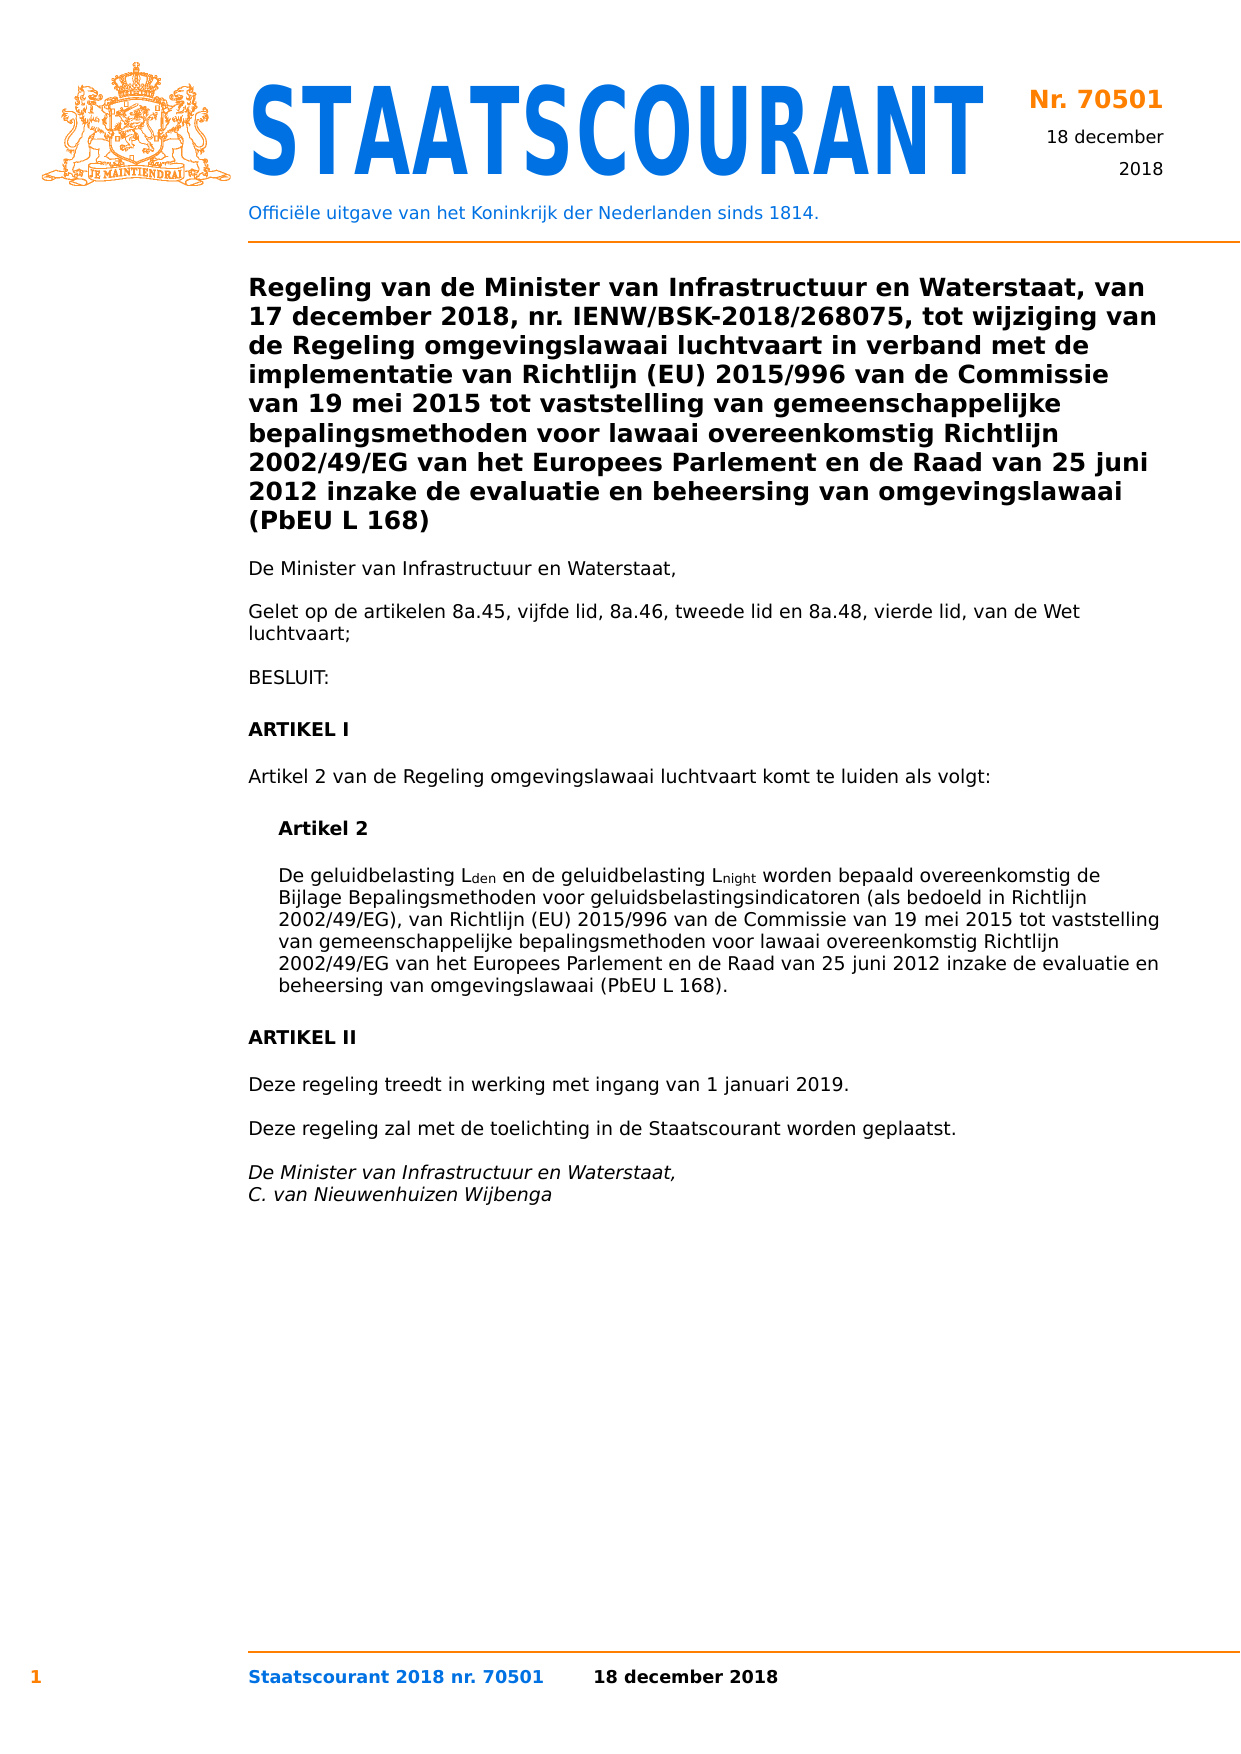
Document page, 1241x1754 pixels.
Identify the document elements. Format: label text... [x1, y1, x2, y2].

table_header STAATSCOURANT [248, 62, 998, 203]
text Deze regeling zal met de toelichting in de Staatscourant worden geplaatst. [248, 1118, 1163, 1140]
text De Minister van Infrastructuur en Waterstaat, [248, 557, 1163, 579]
subtitle Artikel 2 [278, 818, 1163, 840]
table_cell 18 december [998, 121, 1240, 153]
text BESLUIT: [248, 667, 1163, 689]
text Deze regeling treedt in werking met ingang van 1 januari 2019. [248, 1074, 1163, 1096]
picture [41, 62, 231, 186]
text De geluidbelasting Lden en de geluidbelasting Lnight worden bepaald overeenkomstig de Bijlage Bepalingsmethoden voor geluidsbelastingsindicatoren (als bedoeld in Richtlijn 2002/49/EG), van Richtlijn (EU) 2015/996 van de Commissie van 19 mei 2015 tot vaststelling van gemeenschappelijke bepalingsmethoden voor lawaai overeenkomstig Richtlijn 2002/49/EG van het Europees Parlement en de Raad van 25 juni 2012 inzake de evaluatie en beheersing van omgevingslawaai (PbEU L 168). [278, 865, 1163, 997]
table_header [25, 62, 248, 241]
table_cell 2018 [998, 153, 1240, 203]
text Artikel 2 van de Regeling omgevingslawaai luchtvaart komt te luiden als volgt: [248, 766, 1163, 788]
subtitle ARTIKEL I [248, 719, 1163, 741]
text De Minister van Infrastructuur en Waterstaat, C. van Nieuwenhuizen Wijbenga [248, 1162, 1163, 1206]
subtitle Regeling van de Minister van Infrastructuur en Waterstaat, van 17 december 2018, nr. IENW/BSK-2018/268075, tot wijziging van de Regeling omgevingslawaai luchtvaart in verband met de implementatie van Richtlijn (EU) 2015/996 van de Commissie van 19 mei 2015 tot vaststelling van gemeenschappelijke bepalingsmethoden voor lawaai overeenkomstig Richtlijn 2002/49/EG van het Europees Parlement en de Raad van 25 juni 2012 inzake de evaluatie en beheersing van omgevingslawaai (PbEU L 168) [248, 273, 1163, 536]
subtitle ARTIKEL II [248, 1027, 1163, 1049]
table_cell Officiële uitgave van het Koninkrijk der Nederlanden sinds 1814. [248, 203, 1240, 241]
table_header Nr. 70501 [998, 62, 1240, 121]
text Gelet op de artikelen 8a.45, vijfde lid, 8a.46, tweede lid en 8a.48, vierde lid, van de Wet luchtvaart; [248, 601, 1163, 645]
